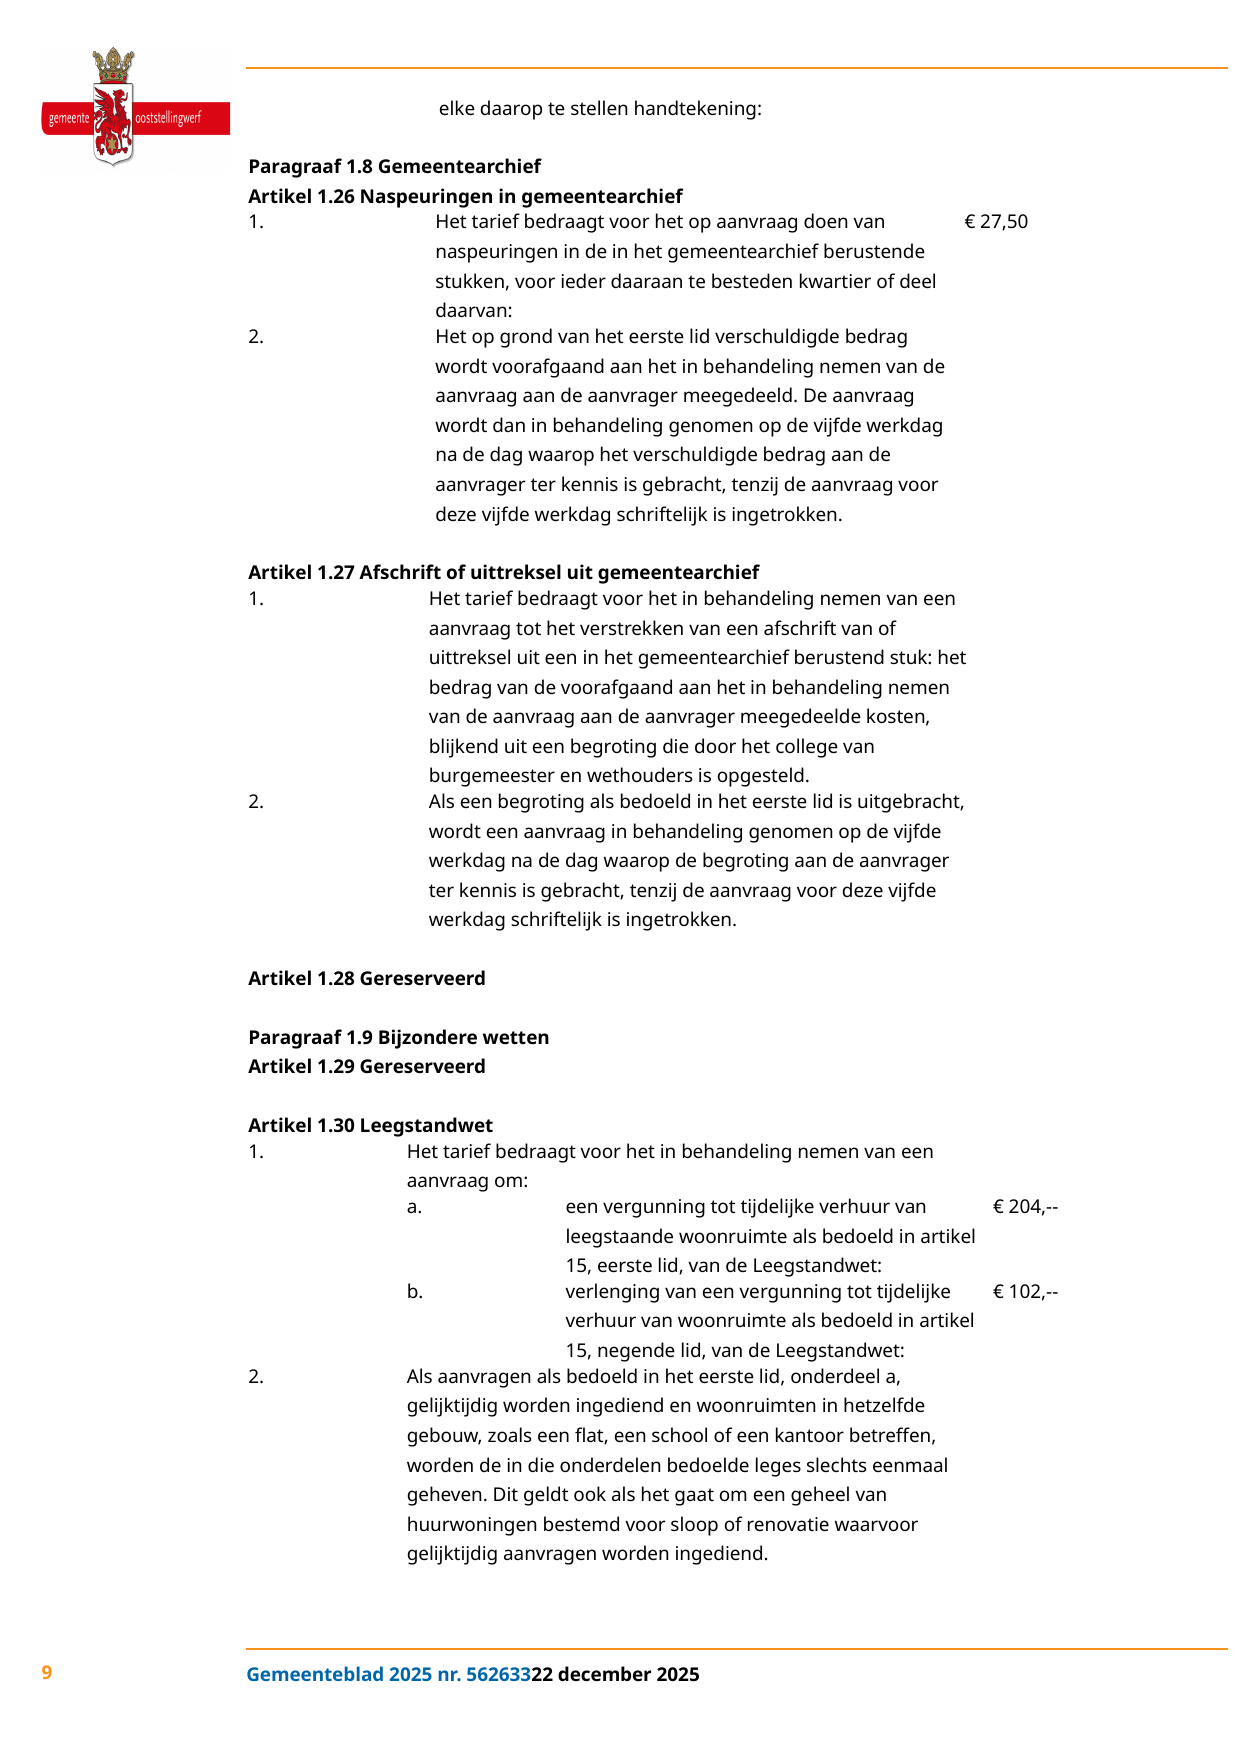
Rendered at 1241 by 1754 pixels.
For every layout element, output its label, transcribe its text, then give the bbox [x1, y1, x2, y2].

table_cell verlenging van een vergunning tot tijdelijke verhuur van woonruimte als bedoeld in artikel 15, negende lid, van de Leegstandwet: [565, 1278, 993, 1363]
table_cell [971, 585, 1152, 788]
text Paragraaf 1.8 Gemeentearchief [248, 153, 1152, 179]
table_cell 1. [248, 209, 435, 323]
table_header Artikel 1.26 Naspeuringen in gemeentearchief [248, 183, 964, 209]
picture [41, 47, 231, 172]
table_cell Het tarief bedraagt voor het op aanvraag doen van naspeuringen in de in het gemeentearchief berustende stukken, voor ieder daaraan te besteden kwartier of deel daarvan: [435, 209, 964, 323]
table_cell 2. [248, 323, 435, 526]
table_cell € 102,-- [993, 1278, 1152, 1363]
table_header [971, 559, 1152, 585]
table_cell Het tarief bedraagt voor het in behandeling nemen van een aanvraag om: [407, 1138, 993, 1193]
table_cell 2. [248, 788, 429, 932]
table_cell Als een begroting als bedoeld in het eerste lid is uitgebracht, wordt een aanvraag in behandeling genomen op de vijfde werkdag na de dag waarop de begroting aan de aanvrager ter kennis is gebracht, tenzij de aanvraag voor deze vijfde werkdag schriftelijk is ingetrokken. [429, 788, 971, 932]
table_cell een vergunning tot tijdelijke verhuur van leegstaande woonruimte als bedoeld in artikel 15, eerste lid, van de Leegstandwet: [565, 1193, 993, 1278]
table_cell 2. [248, 1363, 407, 1566]
table_header [926, 1054, 1152, 1079]
table_header Artikel 1.28 Gereserveerd [248, 965, 933, 991]
table_cell 1. [248, 585, 429, 788]
table_cell [961, 95, 1152, 121]
table_header Artikel 1.29 Gereserveerd [248, 1054, 926, 1079]
table_cell [971, 788, 1152, 932]
table_cell Als aanvragen als bedoeld in het eerste lid, onderdeel a, gelijktijdig worden ingediend en woonruimten in hetzelfde gebouw, zoals een flat, een school of een kantoor betreffen, worden de in die onderdelen bedoelde leges slechts eenmaal geheven. Dit geldt ook als het gaat om een geheel van huurwoningen bestemd voor sloop of renovatie waarvoor gelijktijdig aanvragen worden ingediend. [407, 1363, 993, 1566]
table_header [993, 1112, 1152, 1138]
table_cell 1. [248, 1138, 407, 1193]
table_cell elke daarop te stellen handtekening: [439, 95, 961, 121]
table_cell b. [407, 1278, 565, 1363]
table_cell Het tarief bedraagt voor het in behandeling nemen van een aanvraag tot het verstrekken van een afschrift van of uittreksel uit een in het gemeentearchief berustend stuk: het bedrag van de voorafgaand aan het in behandeling nemen van de aanvraag aan de aanvrager meegedeelde kosten, blijkend uit een begroting die door het college van burgemeester en wethouders is opgesteld. [429, 585, 971, 788]
table_cell Het op grond van het eerste lid verschuldigde bedrag wordt voorafgaand aan het in behandeling nemen van de aanvraag aan de aanvrager meegedeeld. De aanvraag wordt dan in behandeling genomen op de vijfde werkdag na de dag waarop het verschuldigde bedrag aan de aanvrager ter kennis is gebracht, tenzij de aanvraag voor deze vijfde werkdag schriftelijk is ingetrokken. [435, 323, 964, 526]
table_cell [248, 95, 439, 121]
table_cell € 27,50 [964, 209, 1152, 323]
table_cell [993, 1138, 1152, 1193]
table_header [933, 965, 1152, 991]
table_cell [964, 323, 1152, 526]
table_cell [248, 1193, 407, 1278]
text Paragraaf 1.9 Bijzondere wetten [248, 1024, 1152, 1049]
table_cell a. [407, 1193, 565, 1278]
table_cell € 204,-- [993, 1193, 1152, 1278]
table_header Artikel 1.30 Leegstandwet [248, 1112, 993, 1138]
table_header Artikel 1.27 Afschrift of uittreksel uit gemeentearchief [248, 559, 971, 585]
table_cell [248, 1278, 407, 1363]
table_header [964, 183, 1152, 209]
table_cell [993, 1363, 1152, 1566]
